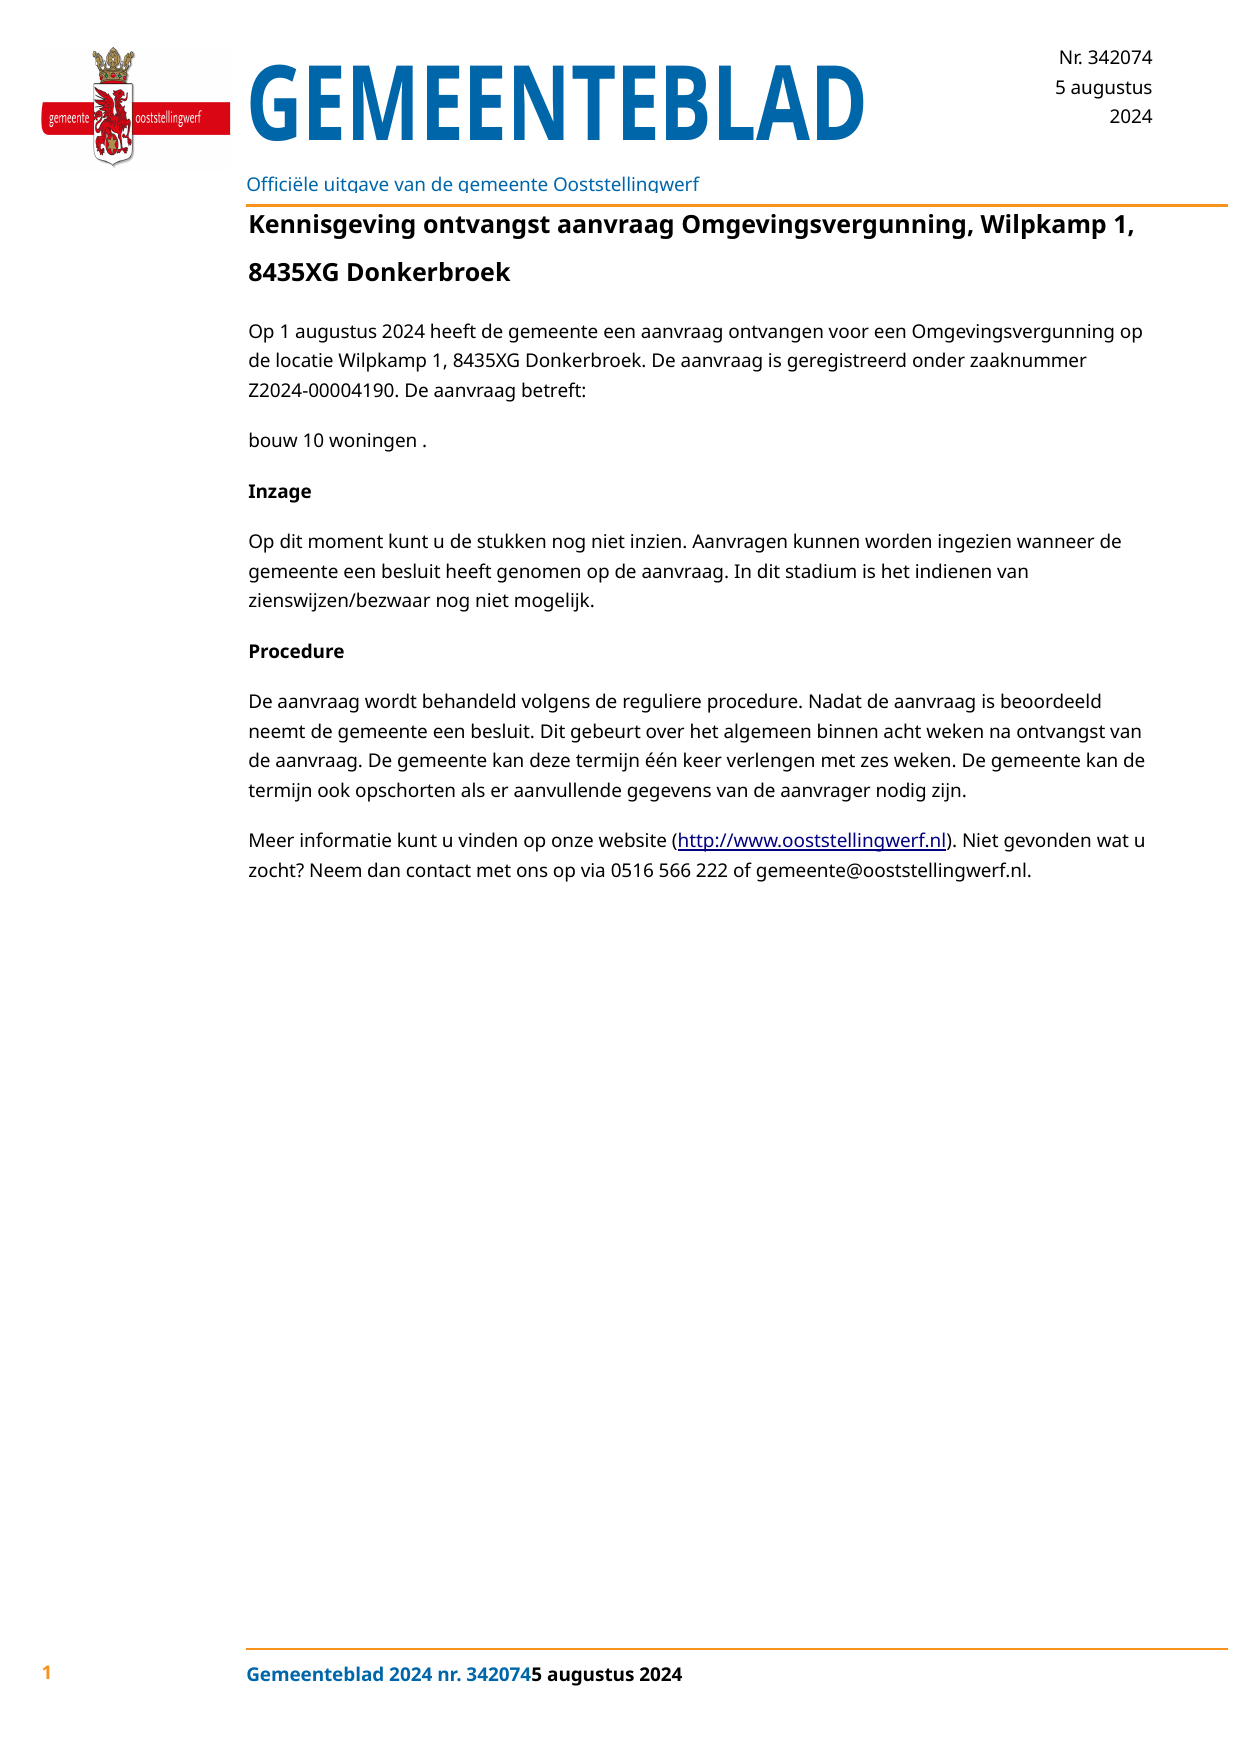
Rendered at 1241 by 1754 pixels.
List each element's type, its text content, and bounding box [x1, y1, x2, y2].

text Op dit moment kunt u de stukken nog niet inzien. Aanvragen kunnen worden ingezien wanneer de gemeente een besluit heeft genomen op de aanvraag. In dit stadium is het indienen van zienswijzen/bezwaar nog niet mogelijk. [248, 528, 1152, 613]
text Kennisgeving ontvangst aanvraag Omgevingsvergunning, Wilpkamp 1, 8435XG Donkerbroek [248, 207, 1152, 288]
picture [41, 47, 231, 172]
text Inzage [248, 478, 1152, 504]
text Op 1 augustus 2024 heeft de gemeente een aanvraag ontvangen voor een Omgevingsvergunning op de locatie Wilpkamp 1, 8435XG Donkerbroek. De aanvraag is geregistreerd onder zaaknummer Z2024-00004190. De aanvraag betreft: [248, 318, 1152, 403]
text De aanvraag wordt behandeld volgens de reguliere procedure. Nadat de aanvraag is beoordeeld neemt de gemeente een besluit. Dit gebeurt over het algemeen binnen acht weken na ontvangst van de aanvraag. De gemeente kan deze termijn één keer verlengen met zes weken. De gemeente kan de termijn ook opschorten als er aanvullende gegevens van de aanvrager nodig zijn. [248, 688, 1152, 803]
text Meer informatie kunt u vinden op onze website (http://www.ooststellingwerf.nl). Niet gevonden wat u zocht? Neem dan contact met ons op via 0516 566 222 of gemeente@ooststellingwerf.nl. [248, 827, 1152, 883]
text Procedure [248, 638, 1152, 664]
text bouw 10 woningen . [248, 427, 1152, 453]
